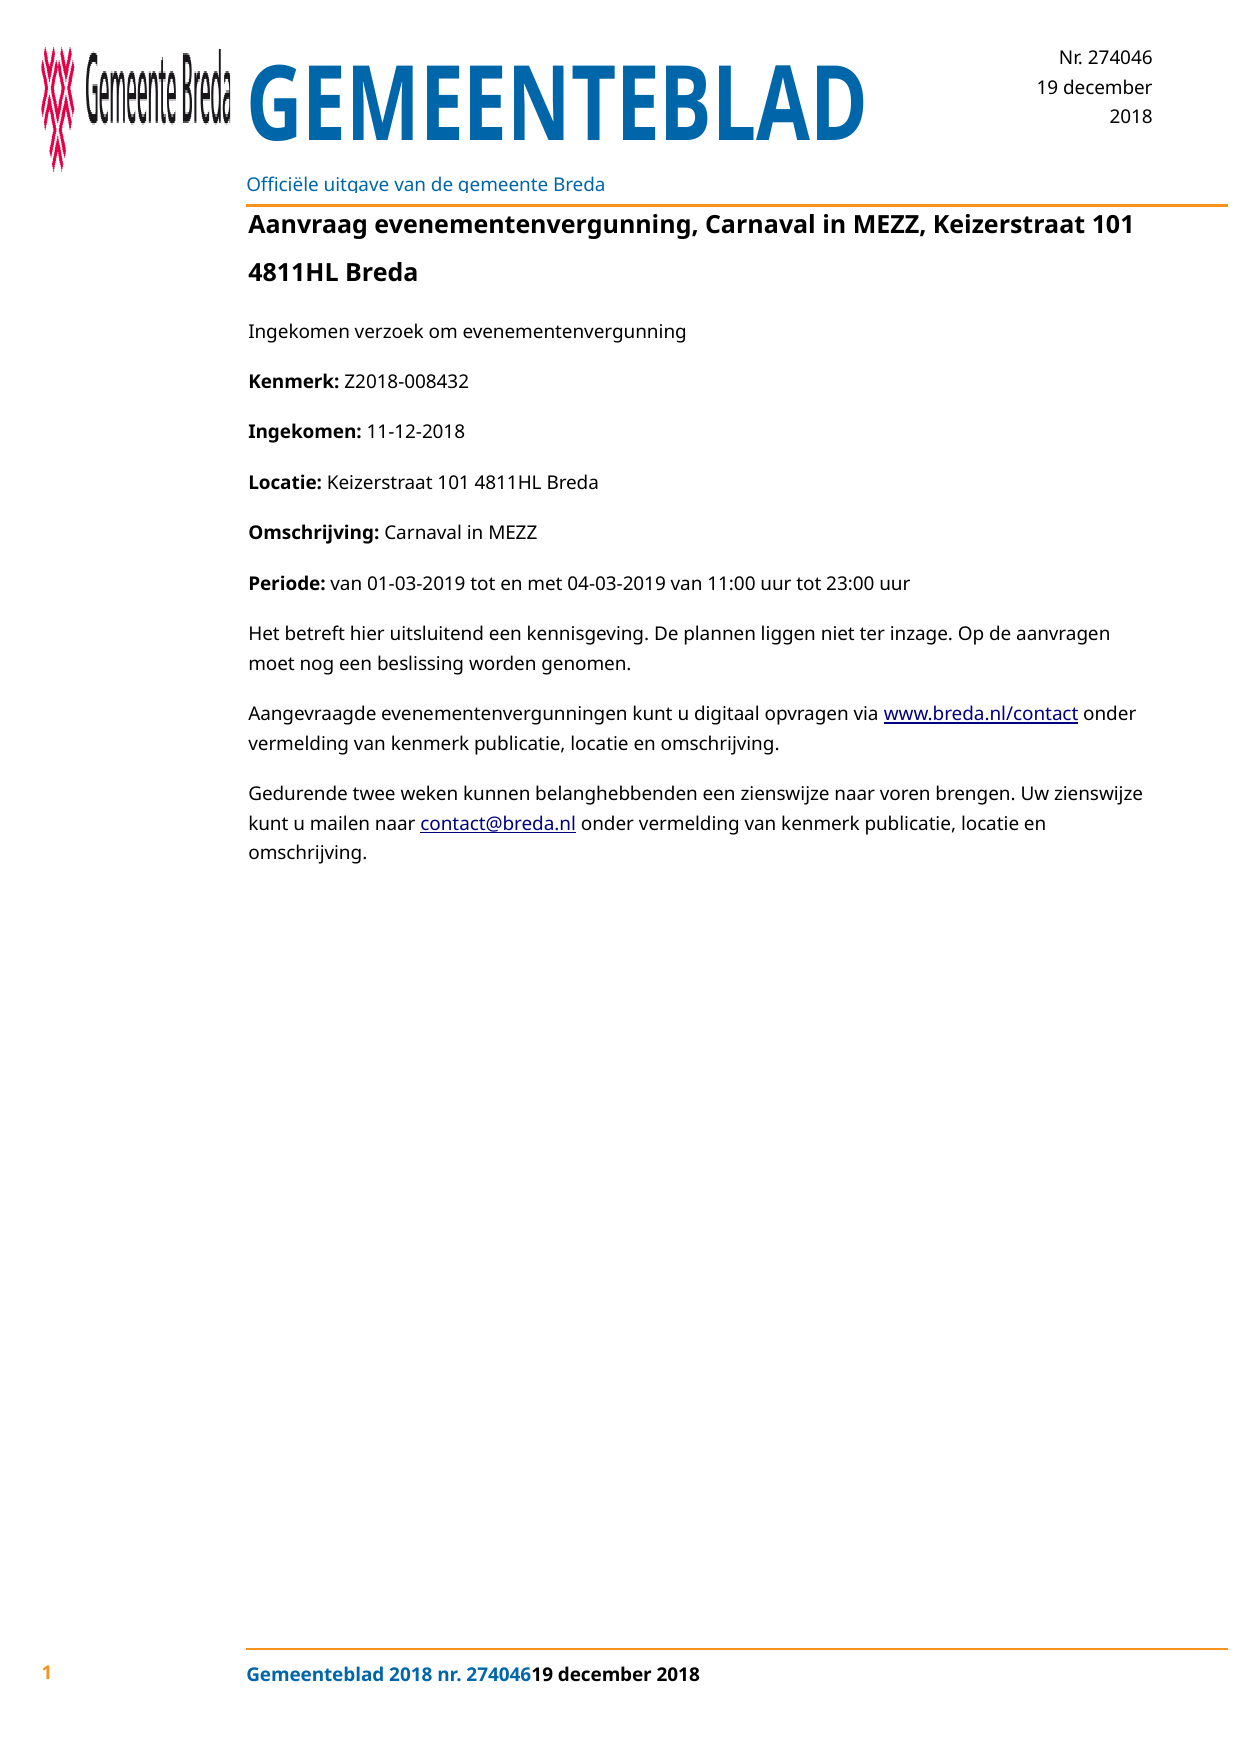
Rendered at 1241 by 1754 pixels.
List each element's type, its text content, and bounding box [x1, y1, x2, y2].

picture [41, 47, 231, 172]
text Aangevraagde evenementenvergunningen kunt u digitaal opvragen via www.breda.nl/contact onder vermelding van kenmerk publicatie, locatie en omschrijving. [248, 700, 1152, 756]
text Omschrijving: Carnaval in MEZZ [248, 519, 1152, 545]
text Locatie: Keizerstraat 101 4811HL Breda [248, 469, 1152, 495]
text Periode: van 01-03-2019 tot en met 04-03-2019 van 11:00 uur tot 23:00 uur [248, 570, 1152, 596]
text Kenmerk: Z2018-008432 [248, 368, 1152, 394]
text Ingekomen verzoek om evenementenvergunning [248, 318, 1152, 344]
text Ingekomen: 11-12-2018 [248, 419, 1152, 444]
text Aanvraag evenementenvergunning, Carnaval in MEZZ, Keizerstraat 101 4811HL Breda [248, 207, 1152, 288]
text Gedurende twee weken kunnen belanghebbenden een zienswijze naar voren brengen. Uw zienswijze kunt u mailen naar contact@breda.nl onder vermelding van kenmerk publicatie, locatie en omschrijving. [248, 780, 1152, 865]
text Het betreft hier uitsluitend een kennisgeving. De plannen liggen niet ter inzage. Op de aanvragen moet nog een beslissing worden genomen. [248, 620, 1152, 676]
